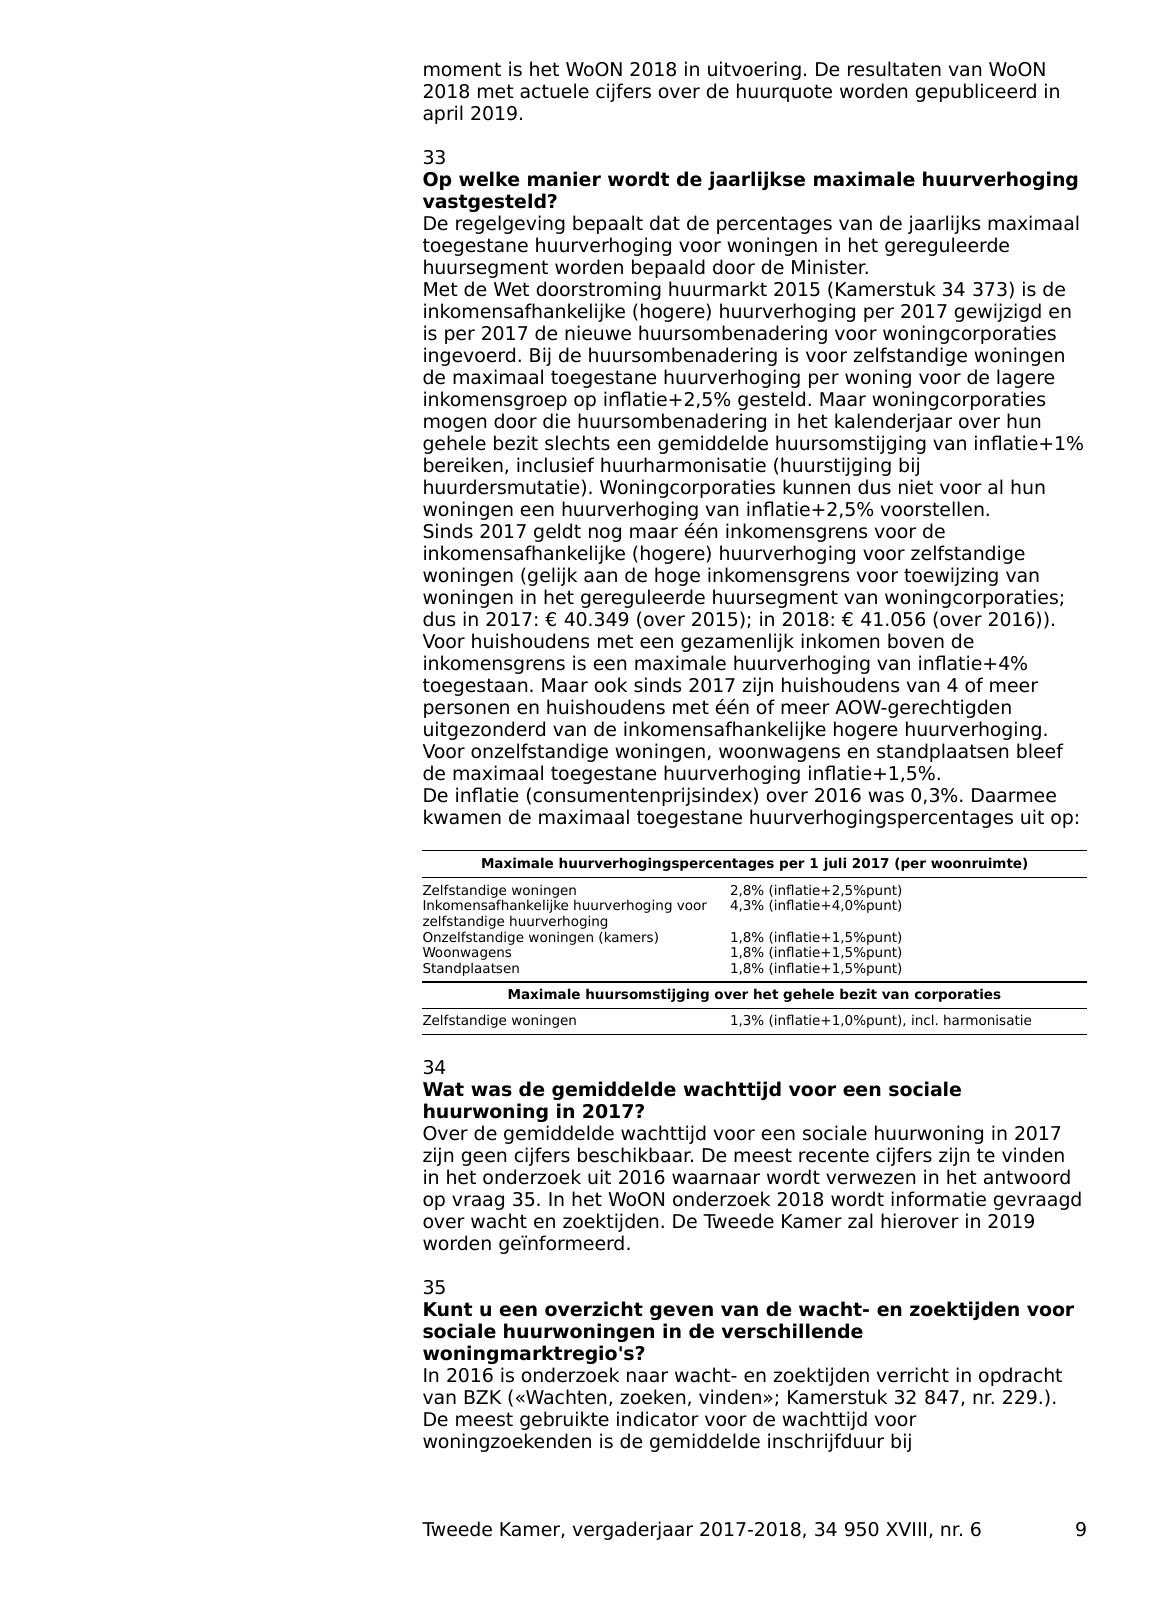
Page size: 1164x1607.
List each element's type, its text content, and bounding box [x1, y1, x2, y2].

table_cell Maximale huursomstijging over het gehele bezit van corporaties [422, 983, 1087, 1007]
table_cell 2,8% (inflatie+2,5%punt) [724, 878, 1087, 898]
text 35 [422, 1277, 1087, 1299]
table_cell 1,8% (inflatie+1,5%punt) [724, 961, 1087, 981]
table_cell 1,8% (inflatie+1,5%punt) [724, 945, 1087, 961]
text Voor onzelfstandige woningen, woonwagens en standplaatsen bleef de maximaal toegestane huurverhoging inflatie+1,5%. [422, 741, 1087, 784]
text Op welke manier wordt de jaarlijkse maximale huurverhoging vastgesteld? [422, 169, 1087, 213]
text moment is het WoON 2018 in uitvoering. De resultaten van WoON 2018 met actuele cijfers over de huurquote worden gepubliceerd in april 2019. [422, 59, 1087, 125]
table_header Maximale huurverhogingspercentages per 1 juli 2017 (per woonruimte) [422, 851, 1087, 877]
table_cell Woonwagens [422, 945, 724, 961]
text De inflatie (consumentenprijsindex) over 2016 was 0,3%. Daarmee kwamen de maximaal toegestane huurverhogingspercentages uit op: [422, 784, 1087, 828]
text 34 [422, 1057, 1087, 1079]
text 33 [422, 147, 1087, 169]
text Met de Wet doorstroming huurmarkt 2015 (Kamerstuk 34 373) is de inkomensafhankelijke (hogere) huurverhoging per 2017 gewijzigd en is per 2017 de nieuwe huursombenadering voor woningcorporaties ingevoerd. Bij de huursombenadering is voor zelfstandige woningen de maximaal toegestane huurverhoging per woning voor de lagere inkomensgroep op inflatie+2,5% gesteld. Maar woningcorporaties mogen door die huursombenadering in het kalenderjaar over hun gehele bezit slechts een gemiddelde huursomstijging van inflatie+1% bereiken, inclusief huurharmonisatie (huurstijging bij huurdersmutatie). Woningcorporaties kunnen dus niet voor al hun woningen een huurverhoging van inflatie+2,5% voorstellen. [422, 279, 1087, 521]
text Over de gemiddelde wachttijd voor een sociale huurwoning in 2017 zijn geen cijfers beschikbaar. De meest recente cijfers zijn te vinden in het onderzoek uit 2016 waarnaar wordt verwezen in het antwoord op vraag 35. In het WoON onderzoek 2018 wordt informatie gevraagd over wacht en zoektijden. De Tweede Kamer zal hierover in 2019 worden geïnformeerd. [422, 1123, 1087, 1255]
table_cell Onzelfstandige woningen (kamers) [422, 930, 724, 945]
table_cell Standplaatsen [422, 961, 724, 981]
table_cell Zelfstandige woningen [422, 1009, 724, 1034]
text In 2016 is onderzoek naar wacht- en zoektijden verricht in opdracht van BZK («Wachten, zoeken, vinden»; Kamerstuk 32 847, nr. 229.). De meest gebruikte indicator voor de wachttijd voor woningzoekenden is de gemiddelde inschrijfduur bij [422, 1365, 1087, 1453]
text Voor huishoudens met een gezamenlijk inkomen boven de inkomensgrens is een maximale huurverhoging van inflatie+4% toegestaan. Maar ook sinds 2017 zijn huishoudens van 4 of meer personen en huishoudens met één of meer AOW-gerechtigden uitgezonderd van de inkomensafhankelijke hogere huurverhoging. [422, 631, 1087, 741]
table_cell Inkomensafhankelijke huurverhoging voor zelfstandige huurverhoging [422, 898, 724, 929]
text Sinds 2017 geldt nog maar één inkomensgrens voor de inkomensafhankelijke (hogere) huurverhoging voor zelfstandige woningen (gelijk aan de hoge inkomensgrens voor toewijzing van woningen in het gereguleerde huursegment van woningcorporaties; dus in 2017: € 40.349 (over 2015); in 2018: € 41.056 (over 2016)). [422, 521, 1087, 631]
text Wat was de gemiddelde wachttijd voor een sociale huurwoning in 2017? [422, 1079, 1087, 1123]
table_cell 1,3% (inflatie+1,0%punt), incl. harmonisatie [724, 1009, 1087, 1034]
table_cell 4,3% (inflatie+4,0%punt) [724, 898, 1087, 929]
table_cell Zelfstandige woningen [422, 878, 724, 898]
table_cell 1,8% (inflatie+1,5%punt) [724, 930, 1087, 945]
text Kunt u een overzicht geven van de wacht- en zoektijden voor sociale huurwoningen in de verschillende woningmarktregio's? [422, 1299, 1087, 1365]
text De regelgeving bepaalt dat de percentages van de jaarlijks maximaal toegestane huurverhoging voor woningen in het gereguleerde huursegment worden bepaald door de Minister. [422, 213, 1087, 279]
